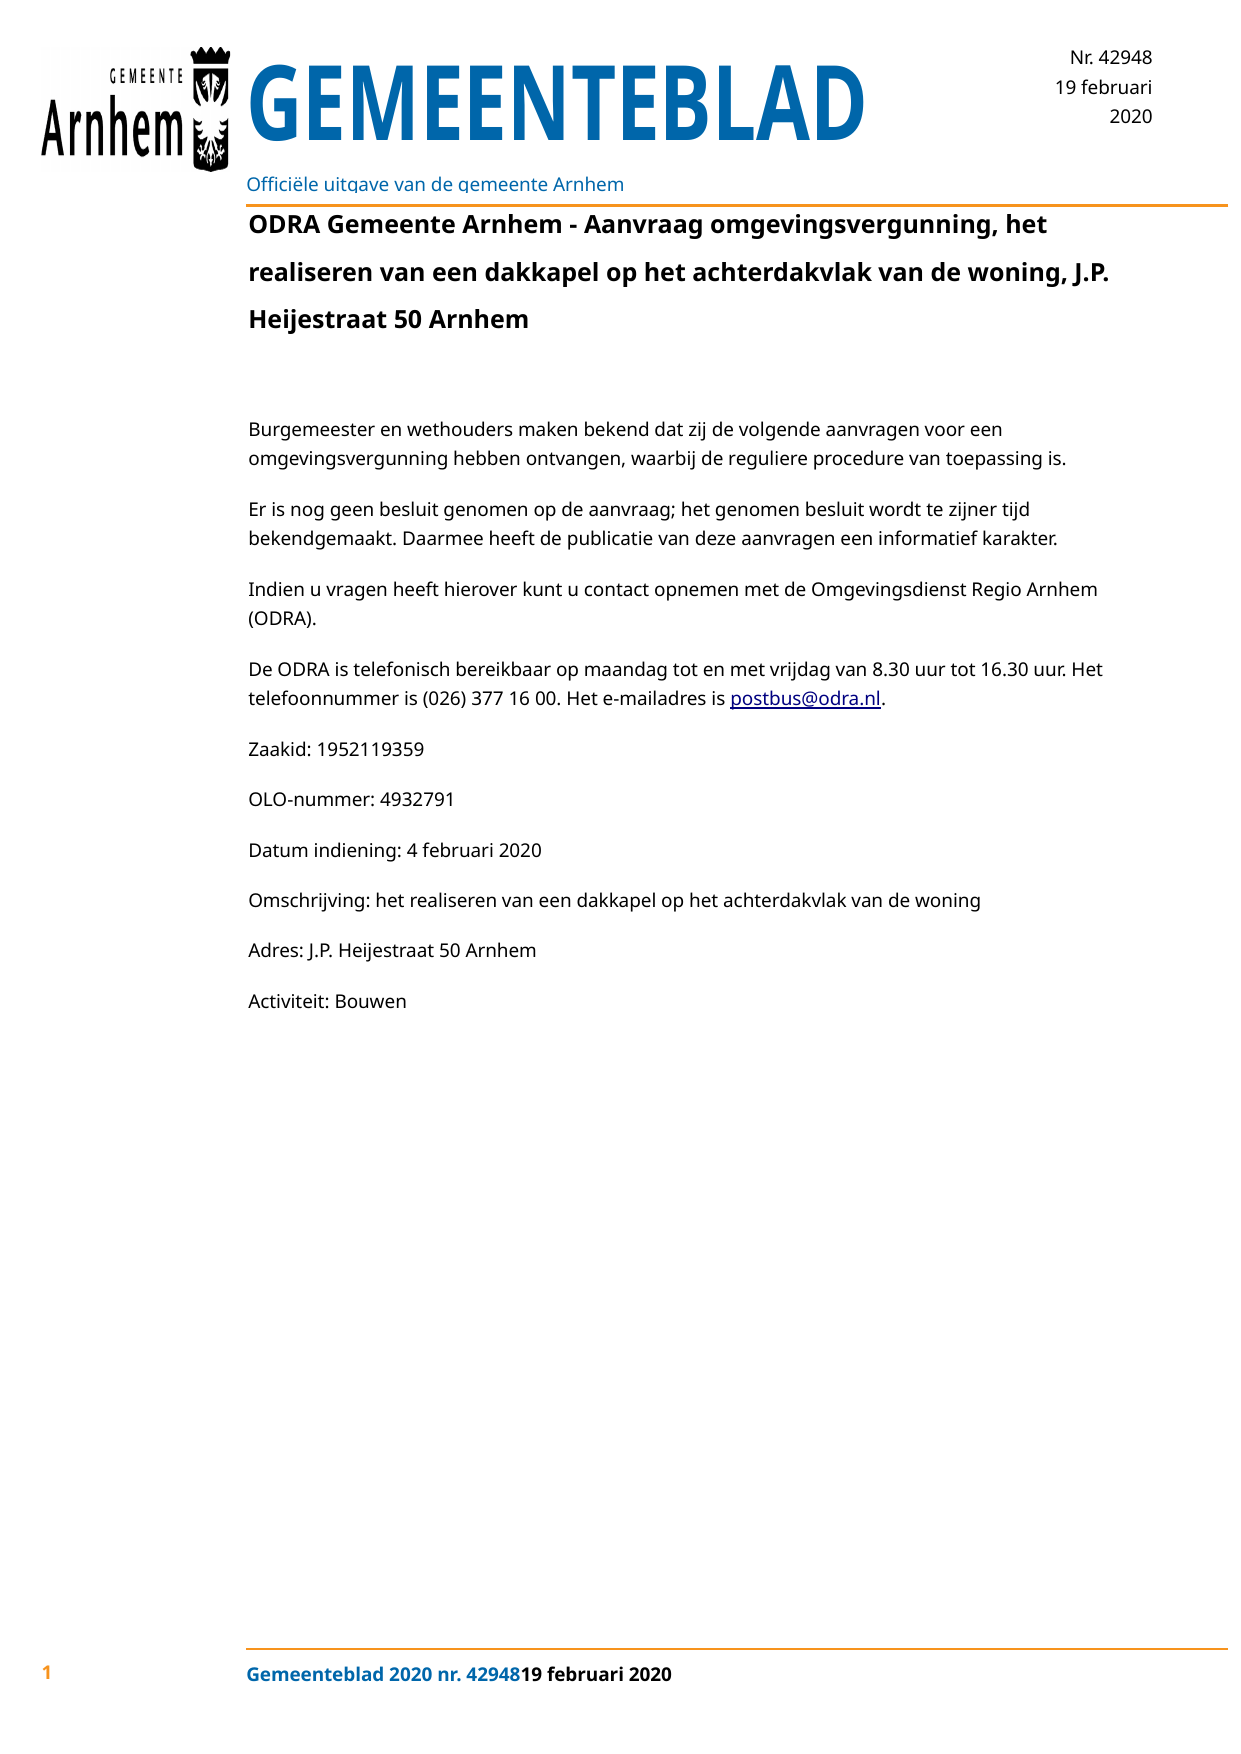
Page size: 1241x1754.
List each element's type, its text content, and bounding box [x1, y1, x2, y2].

text Omschrijving: het realiseren van een dakkapel op het achterdakvlak van de woning [248, 887, 1152, 913]
picture [41, 47, 231, 172]
text Datum indiening: 4 februari 2020 [248, 837, 1152, 862]
text Er is nog geen besluit genomen op de aanvraag; het genomen besluit wordt te zijner tijd bekendgemaakt. Daarmee heeft de publicatie van deze aanvragen een informatief karakter. [248, 496, 1152, 551]
text Adres: J.P. Heijestraat 50 Arnhem [248, 938, 1152, 963]
text Zaakid: 1952119359 [248, 736, 1152, 762]
text OLO-nummer: 4932791 [248, 786, 1152, 812]
text Activiteit: Bouwen [248, 988, 1152, 1014]
text Indien u vragen heeft hierover kunt u contact opnemen met de Omgevingsdienst Regio Arnhem (ODRA). [248, 576, 1152, 631]
text Burgemeester en wethouders maken bekend dat zij de volgende aanvragen voor een omgevingsvergunning hebben ontvangen, waarbij de reguliere procedure van toepassing is. [248, 416, 1152, 471]
text De ODRA is telefonisch bereikbaar op maandag tot en met vrijdag van 8.30 uur tot 16.30 uur. Het telefoonnummer is (026) 377 16 00. Het e-mailadres is postbus@odra.nl. [248, 656, 1152, 711]
text ODRA Gemeente Arnhem - Aanvraag omgevingsvergunning, het realiseren van een dakkapel op het achterdakvlak van de woning, J.P. Heijestraat 50 Arnhem [248, 207, 1152, 336]
